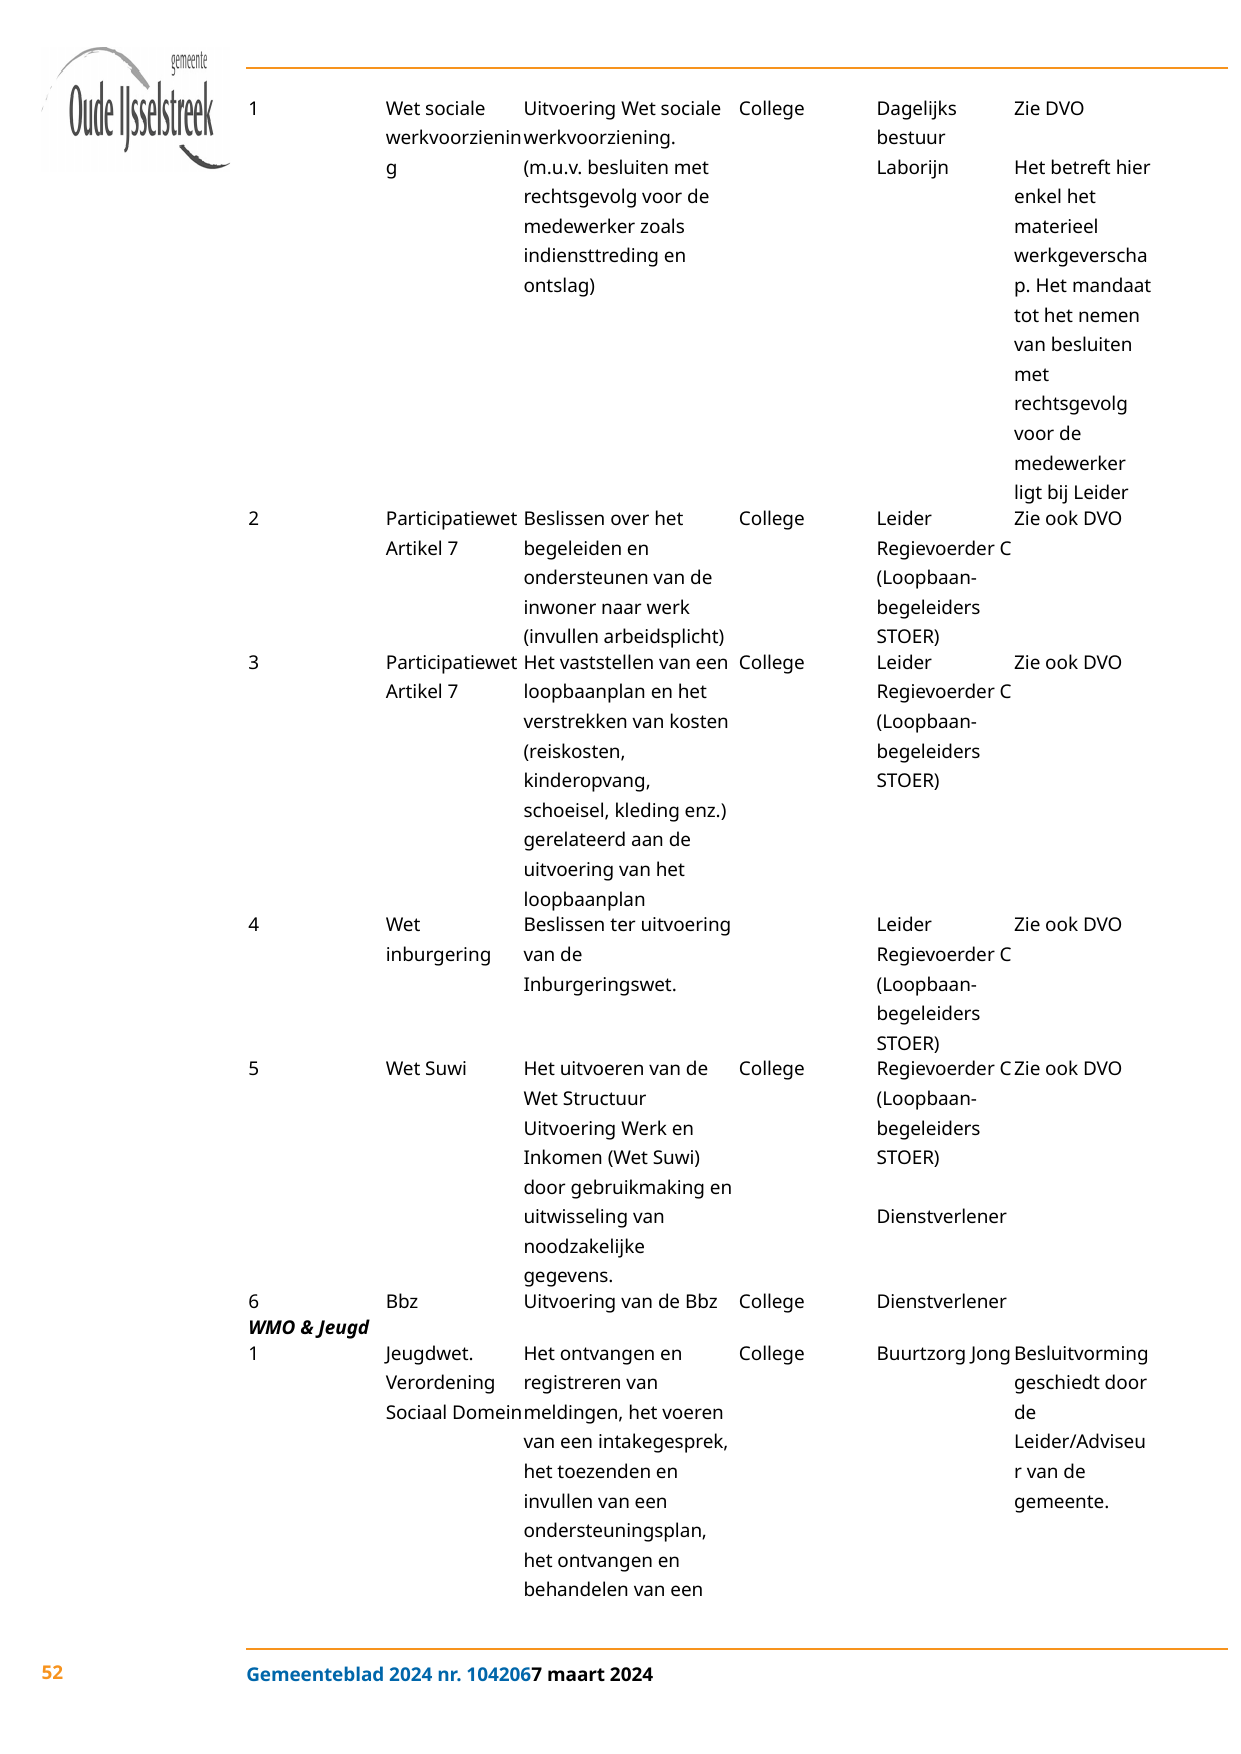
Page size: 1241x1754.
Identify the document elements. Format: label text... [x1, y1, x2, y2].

table_cell Beslissen ter uitvoering van de Inburgeringswet. [523, 912, 739, 1056]
table_cell Zie ook DVO [1014, 1056, 1152, 1288]
table_cell Jeugdwet. Verordening Sociaal Domein [386, 1340, 523, 1602]
table_cell College [739, 95, 876, 505]
table_cell Het ontvangen en registreren van meldingen, het voeren van een intakegesprek, het toezenden en invullen van een ondersteuningsplan, het ontvangen en behandelen van een [523, 1340, 739, 1602]
table_cell Zie ook DVO [1014, 505, 1152, 649]
table_cell Dagelijks bestuur Laborijn [876, 95, 1014, 505]
table_cell [1014, 1289, 1152, 1314]
table_cell Uitvoering Wet sociale werkvoorziening. (m.u.v. besluiten met rechtsgevolg voor de medewerker zoals indiensttreding en ontslag) [523, 95, 739, 505]
table_cell [739, 912, 876, 1056]
table_cell Besluitvorming geschiedt door de Leider/Adviseur van de gemeente. [1014, 1340, 1152, 1602]
table_cell College [739, 1289, 876, 1314]
table_cell 5 [248, 1056, 386, 1288]
table_cell WMO & Jeugd [248, 1314, 1152, 1340]
table_cell 4 [248, 912, 386, 1056]
table_cell Wet Suwi [386, 1056, 523, 1288]
picture [41, 47, 231, 172]
table_cell Bbz [386, 1289, 523, 1314]
table_cell Participatiewet Artikel 7 [386, 649, 523, 912]
table_cell Wet sociale werkvoorziening [386, 95, 523, 505]
table_cell Leider Regievoerder C (Loopbaan- begeleiders STOER) [876, 649, 1014, 912]
table_cell Het uitvoeren van de Wet Structuur Uitvoering Werk en Inkomen (Wet Suwi) door gebruikmaking en uitwisseling van noodzakelijke gegevens. [523, 1056, 739, 1288]
table_cell Uitvoering van de Bbz [523, 1289, 739, 1314]
table_cell Zie DVO Het betreft hier enkel het materieel werkgeverschap. Het mandaat tot het nemen van besluiten met rechtsgevolg voor de medewerker ligt bij Leider [1014, 95, 1152, 505]
table_cell College [739, 1340, 876, 1602]
table_cell 1 [248, 1340, 386, 1602]
table_cell Zie ook DVO [1014, 912, 1152, 1056]
table_cell 1 [248, 95, 386, 505]
table_cell Leider Regievoerder C (Loopbaan- begeleiders STOER) [876, 912, 1014, 1056]
table_cell Zie ook DVO [1014, 649, 1152, 912]
table_cell Het vaststellen van een loopbaanplan en het verstrekken van kosten (reiskosten, kinderopvang, schoeisel, kleding enz.) gerelateerd aan de uitvoering van het loopbaanplan [523, 649, 739, 912]
table_cell Leider Regievoerder C (Loopbaan- begeleiders STOER) [876, 505, 1014, 649]
table_cell College [739, 649, 876, 912]
table_cell Dienstverlener [876, 1289, 1014, 1314]
table_cell College [739, 505, 876, 649]
table_cell Regievoerder C (Loopbaan- begeleiders STOER) Dienstverlener [876, 1056, 1014, 1288]
table_cell 3 [248, 649, 386, 912]
table_cell College [739, 1056, 876, 1288]
table_cell Buurtzorg Jong [876, 1340, 1014, 1602]
table_cell Participatiewet Artikel 7 [386, 505, 523, 649]
table_cell Beslissen over het begeleiden en ondersteunen van de inwoner naar werk (invullen arbeidsplicht) [523, 505, 739, 649]
table_cell 2 [248, 505, 386, 649]
table_cell 6 [248, 1289, 386, 1314]
table_cell Wet inburgering [386, 912, 523, 1056]
